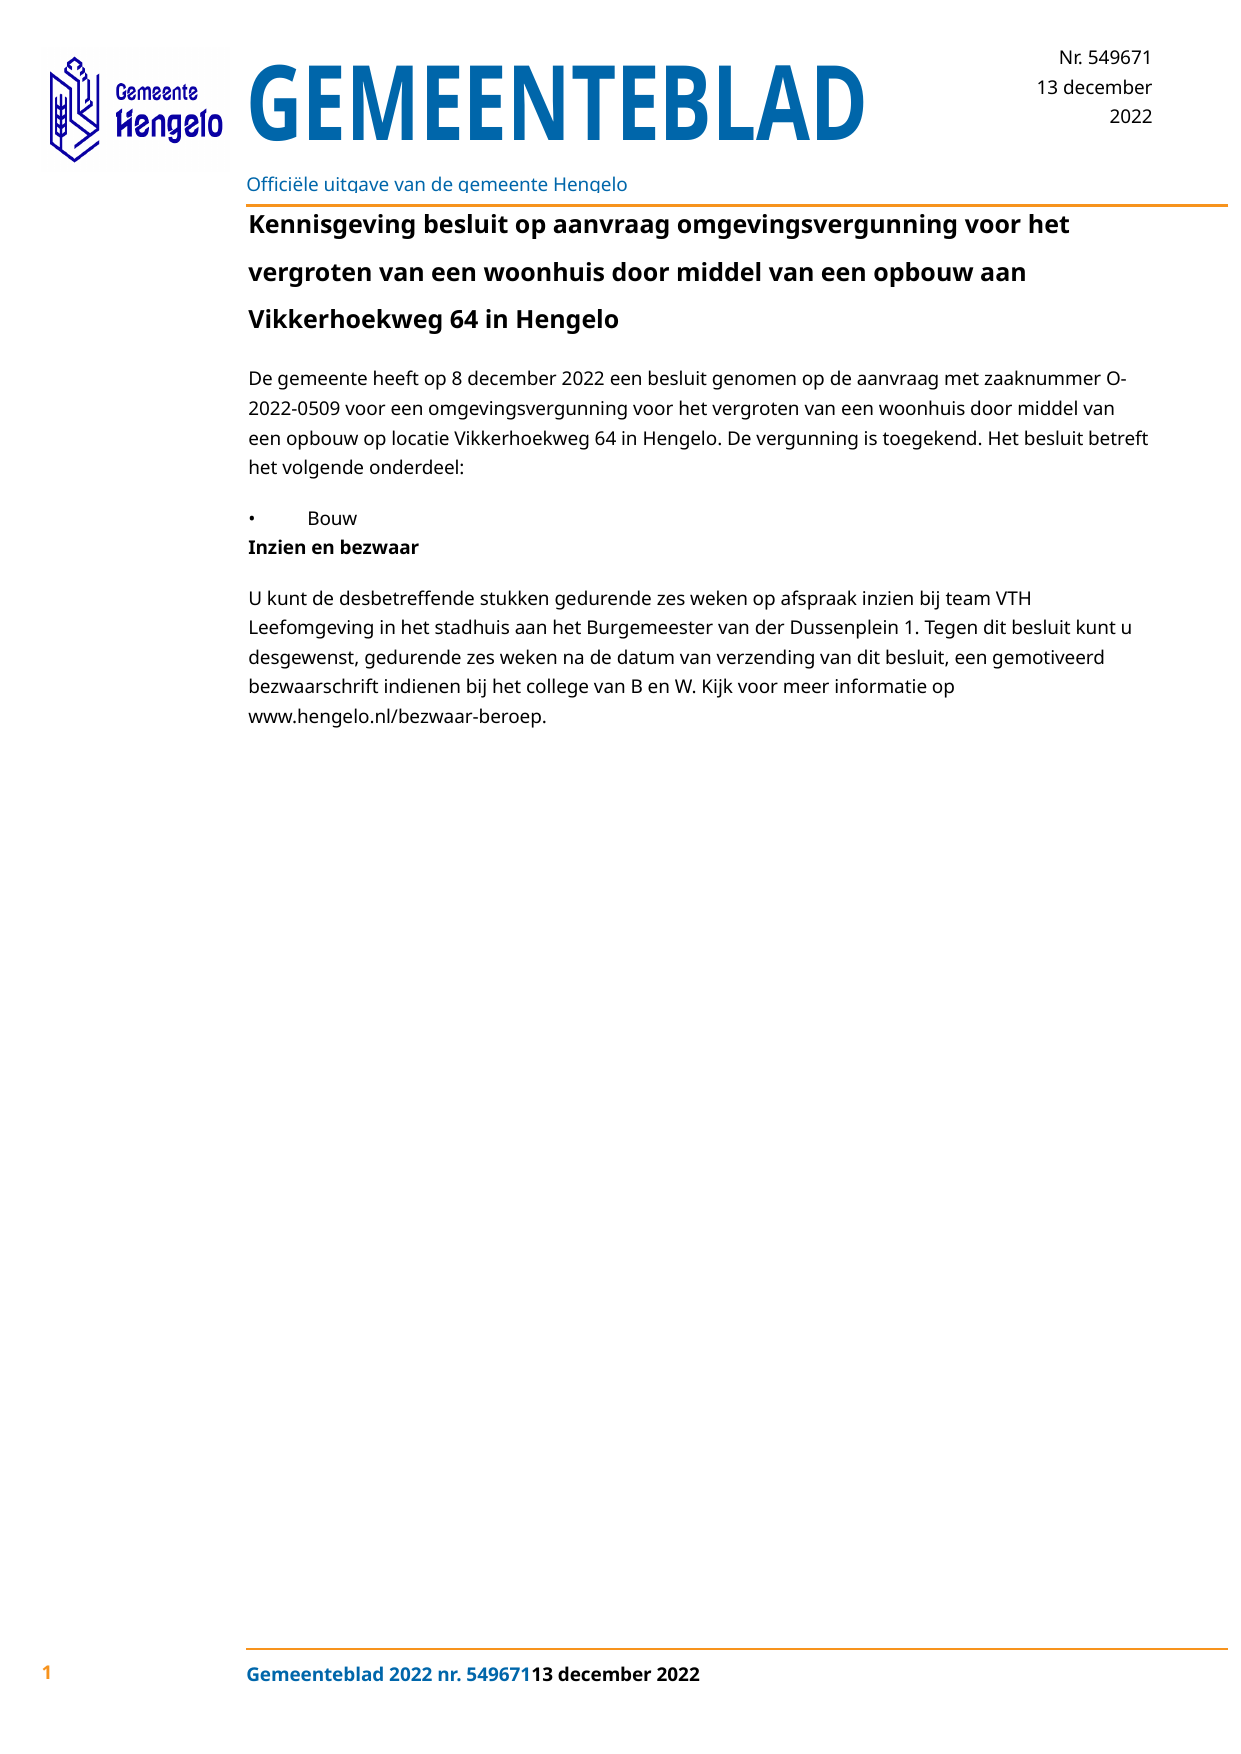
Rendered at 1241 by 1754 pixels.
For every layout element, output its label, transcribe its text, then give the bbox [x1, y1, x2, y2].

text Kennisgeving besluit op aanvraag omgevingsvergunning voor het vergroten van een woonhuis door middel van een opbouw aan Vikkerhoekweg 64 in Hengelo [248, 207, 1152, 336]
text U kunt de desbetreffende stukken gedurende zes weken op afspraak inzien bij team VTH Leefomgeving in het stadhuis aan het Burgemeester van der Dussenplein 1. Tegen dit besluit kunt u desgewenst, gedurende zes weken na de datum van verzending van dit besluit, een gemotiveerd bezwaarschrift indienen bij het college van B en W. Kijk voor meer informatie op www.hengelo.nl/bezwaar-beroep. [248, 585, 1152, 729]
text Inzien en bezwaar [248, 534, 1152, 560]
text De gemeente heeft op 8 december 2022 een besluit genomen op de aanvraag met zaaknummer O-2022-0509 voor een omgevingsvergunning voor het vergroten van een woonhuis door middel van een opbouw op locatie Vikkerhoekweg 64 in Hengelo. De vergunning is toegekend. Het besluit betreft het volgende onderdeel: [248, 366, 1152, 480]
list Bouw [248, 505, 1152, 530]
picture [41, 47, 231, 172]
